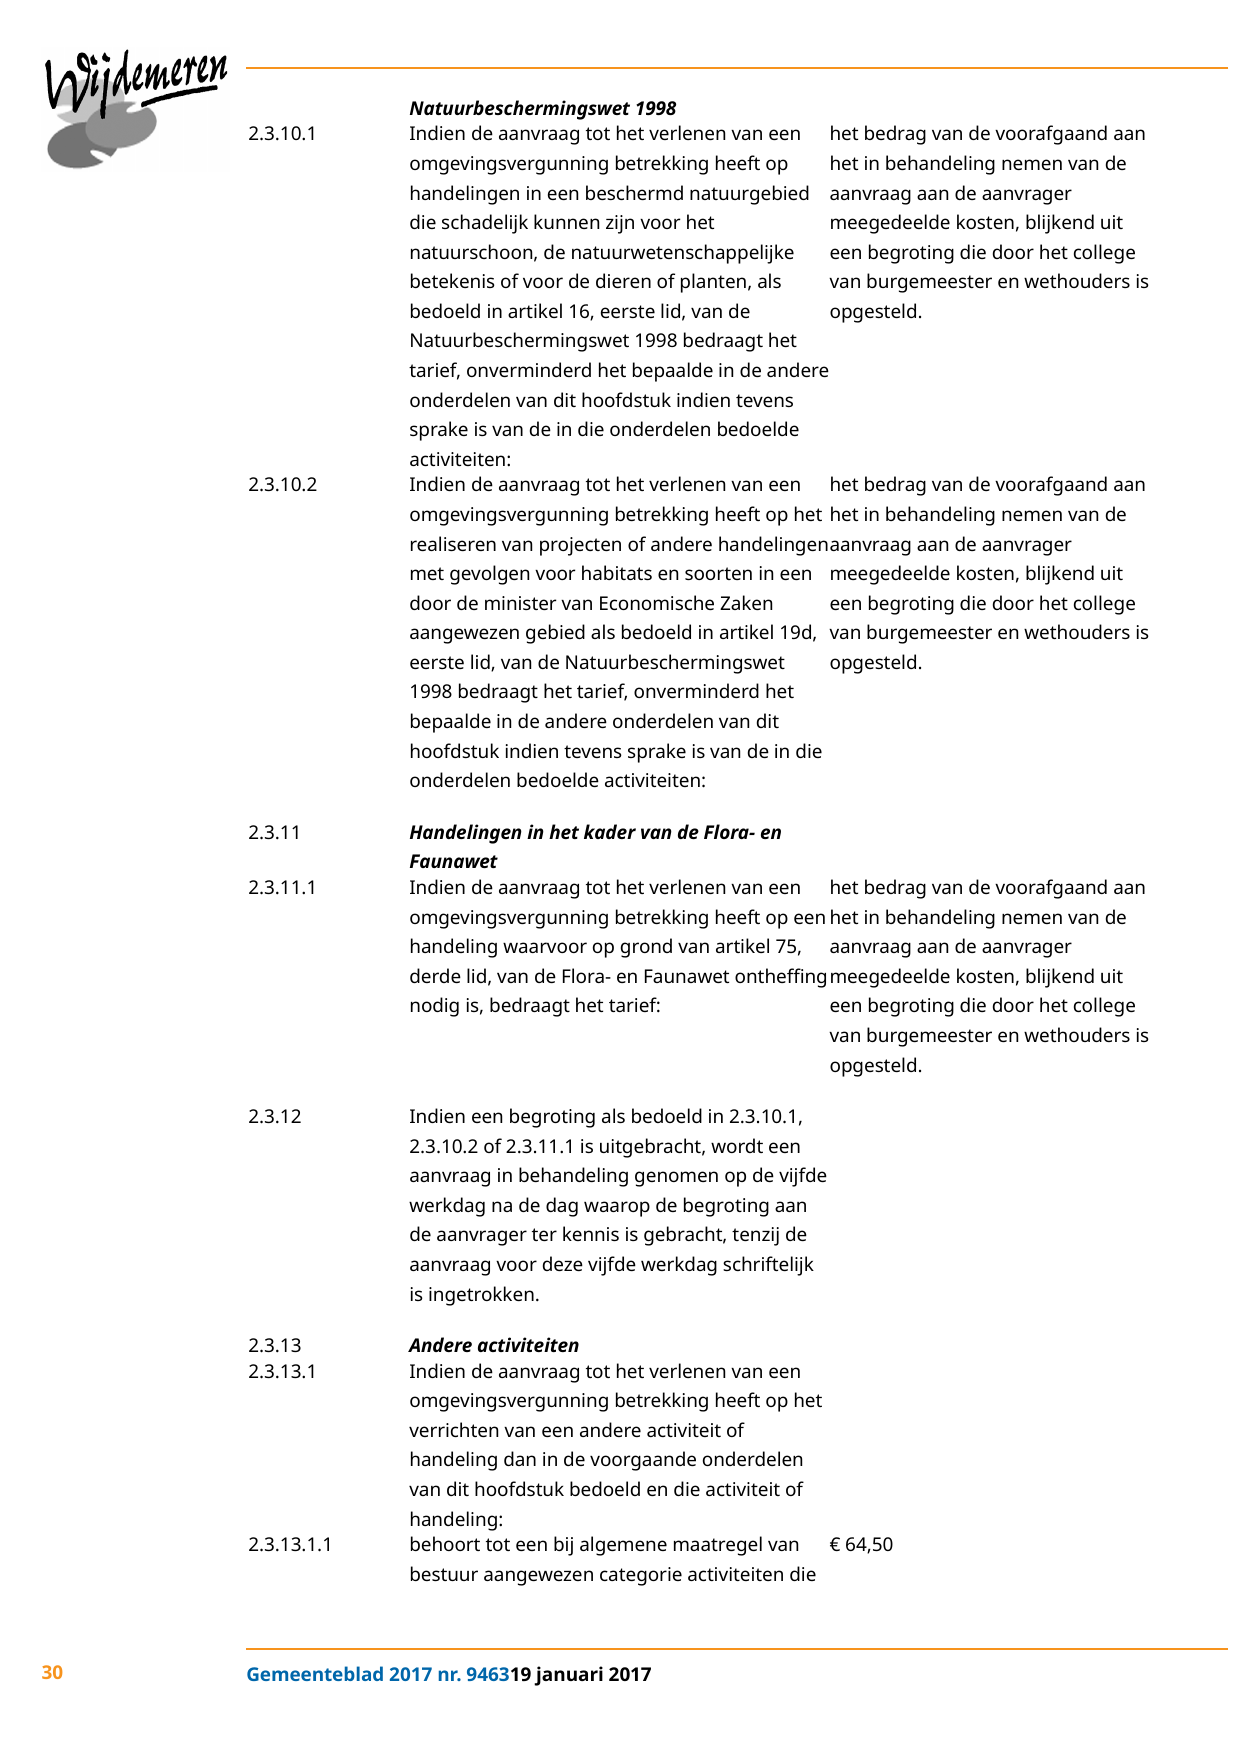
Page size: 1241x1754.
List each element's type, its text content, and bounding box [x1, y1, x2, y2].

table_cell [409, 1306, 829, 1332]
table_cell [829, 1332, 991, 1358]
table_cell [829, 819, 991, 874]
table_cell [991, 1103, 1152, 1306]
table_cell [248, 95, 409, 121]
table_cell Indien de aanvraag tot het verlenen van een omgevingsvergunning betrekking heeft op het realiseren van projecten of andere handelingen met gevolgen voor habitats en soorten in een door de minister van Economische Zaken aangewezen gebied als bedoeld in artikel 19d, eerste lid, van de Natuurbeschermingswet 1998 bedraagt het tarief, onverminderd het bepaalde in de andere onderdelen van dit hoofdstuk indien tevens sprake is van de in die onderdelen bedoelde activiteiten: [409, 472, 829, 793]
table_cell 2.3.10.2 [248, 472, 409, 793]
table_cell [991, 1306, 1152, 1332]
table_cell Indien een begroting als bedoeld in 2.3.10.1, 2.3.10.2 of 2.3.11.1 is uitgebracht, wordt een aanvraag in behandeling genomen op de vijfde werkdag na de dag waarop de begroting aan de aanvrager ter kennis is gebracht, tenzij de aanvraag voor deze vijfde werkdag schriftelijk is ingetrokken. [409, 1103, 829, 1306]
picture [41, 47, 231, 172]
table_cell 2.3.13.1 [248, 1358, 409, 1532]
table_cell [991, 793, 1152, 819]
table_cell [409, 793, 829, 819]
table_cell 2.3.13 [248, 1332, 409, 1358]
table_cell [829, 1078, 991, 1103]
table_cell [991, 1532, 1152, 1587]
table_cell 2.3.13.1.1 [248, 1532, 409, 1587]
table_cell [829, 1358, 991, 1532]
table_cell [248, 793, 409, 819]
table_cell [248, 1306, 409, 1332]
table_cell Indien de aanvraag tot het verlenen van een omgevingsvergunning betrekking heeft op handelingen in een beschermd natuurgebied die schadelijk kunnen zijn voor het natuurschoon, de natuurwetenschappelijke betekenis of voor de dieren of planten, als bedoeld in artikel 16, eerste lid, van de Natuurbeschermingswet 1998 bedraagt het tarief, onverminderd het bepaalde in de andere onderdelen van dit hoofdstuk indien tevens sprake is van de in die onderdelen bedoelde activiteiten: [409, 121, 829, 472]
table_cell behoort tot een bij algemene maatregel van bestuur aangewezen categorie activiteiten die [409, 1532, 829, 1587]
table_cell € 64,50 [829, 1532, 991, 1587]
table_cell [991, 95, 1152, 121]
table_cell [248, 1078, 409, 1103]
table_cell [991, 1358, 1152, 1532]
table_cell het bedrag van de voorafgaand aan het in behandeling nemen van de aanvraag aan de aanvrager meegedeelde kosten, blijkend uit een begroting die door het college van burgemeester en wethouders is opgesteld. [829, 472, 1152, 793]
table_cell Indien de aanvraag tot het verlenen van een omgevingsvergunning betrekking heeft op een handeling waarvoor op grond van artikel 75, derde lid, van de Flora- en Faunawet ontheffing nodig is, bedraagt het tarief: [409, 874, 829, 1077]
table_cell [991, 1078, 1152, 1103]
table_cell 2.3.10.1 [248, 121, 409, 472]
table_cell Indien de aanvraag tot het verlenen van een omgevingsvergunning betrekking heeft op het verrichten van een andere activiteit of handeling dan in de voorgaande onderdelen van dit hoofdstuk bedoeld en die activiteit of handeling: [409, 1358, 829, 1532]
table_cell Natuurbeschermingswet 1998 [409, 95, 829, 121]
table_cell [829, 1306, 991, 1332]
table_cell 2.3.11 [248, 819, 409, 874]
table_cell 2.3.12 [248, 1103, 409, 1306]
table_cell [991, 1332, 1152, 1358]
table_cell het bedrag van de voorafgaand aan het in behandeling nemen van de aanvraag aan de aanvrager meegedeelde kosten, blijkend uit een begroting die door het college van burgemeester en wethouders is opgesteld. [829, 121, 1152, 472]
table_cell 2.3.11.1 [248, 874, 409, 1077]
table_cell het bedrag van de voorafgaand aan het in behandeling nemen van de aanvraag aan de aanvrager meegedeelde kosten, blijkend uit een begroting die door het college van burgemeester en wethouders is opgesteld. [829, 874, 1152, 1077]
table_cell [991, 819, 1152, 874]
table_cell [409, 1078, 829, 1103]
table_cell [829, 1103, 991, 1306]
table_cell Handelingen in het kader van de Flora- en Faunawet [409, 819, 829, 874]
table_cell [829, 95, 991, 121]
table_cell Andere activiteiten [409, 1332, 829, 1358]
table_cell [829, 793, 991, 819]
